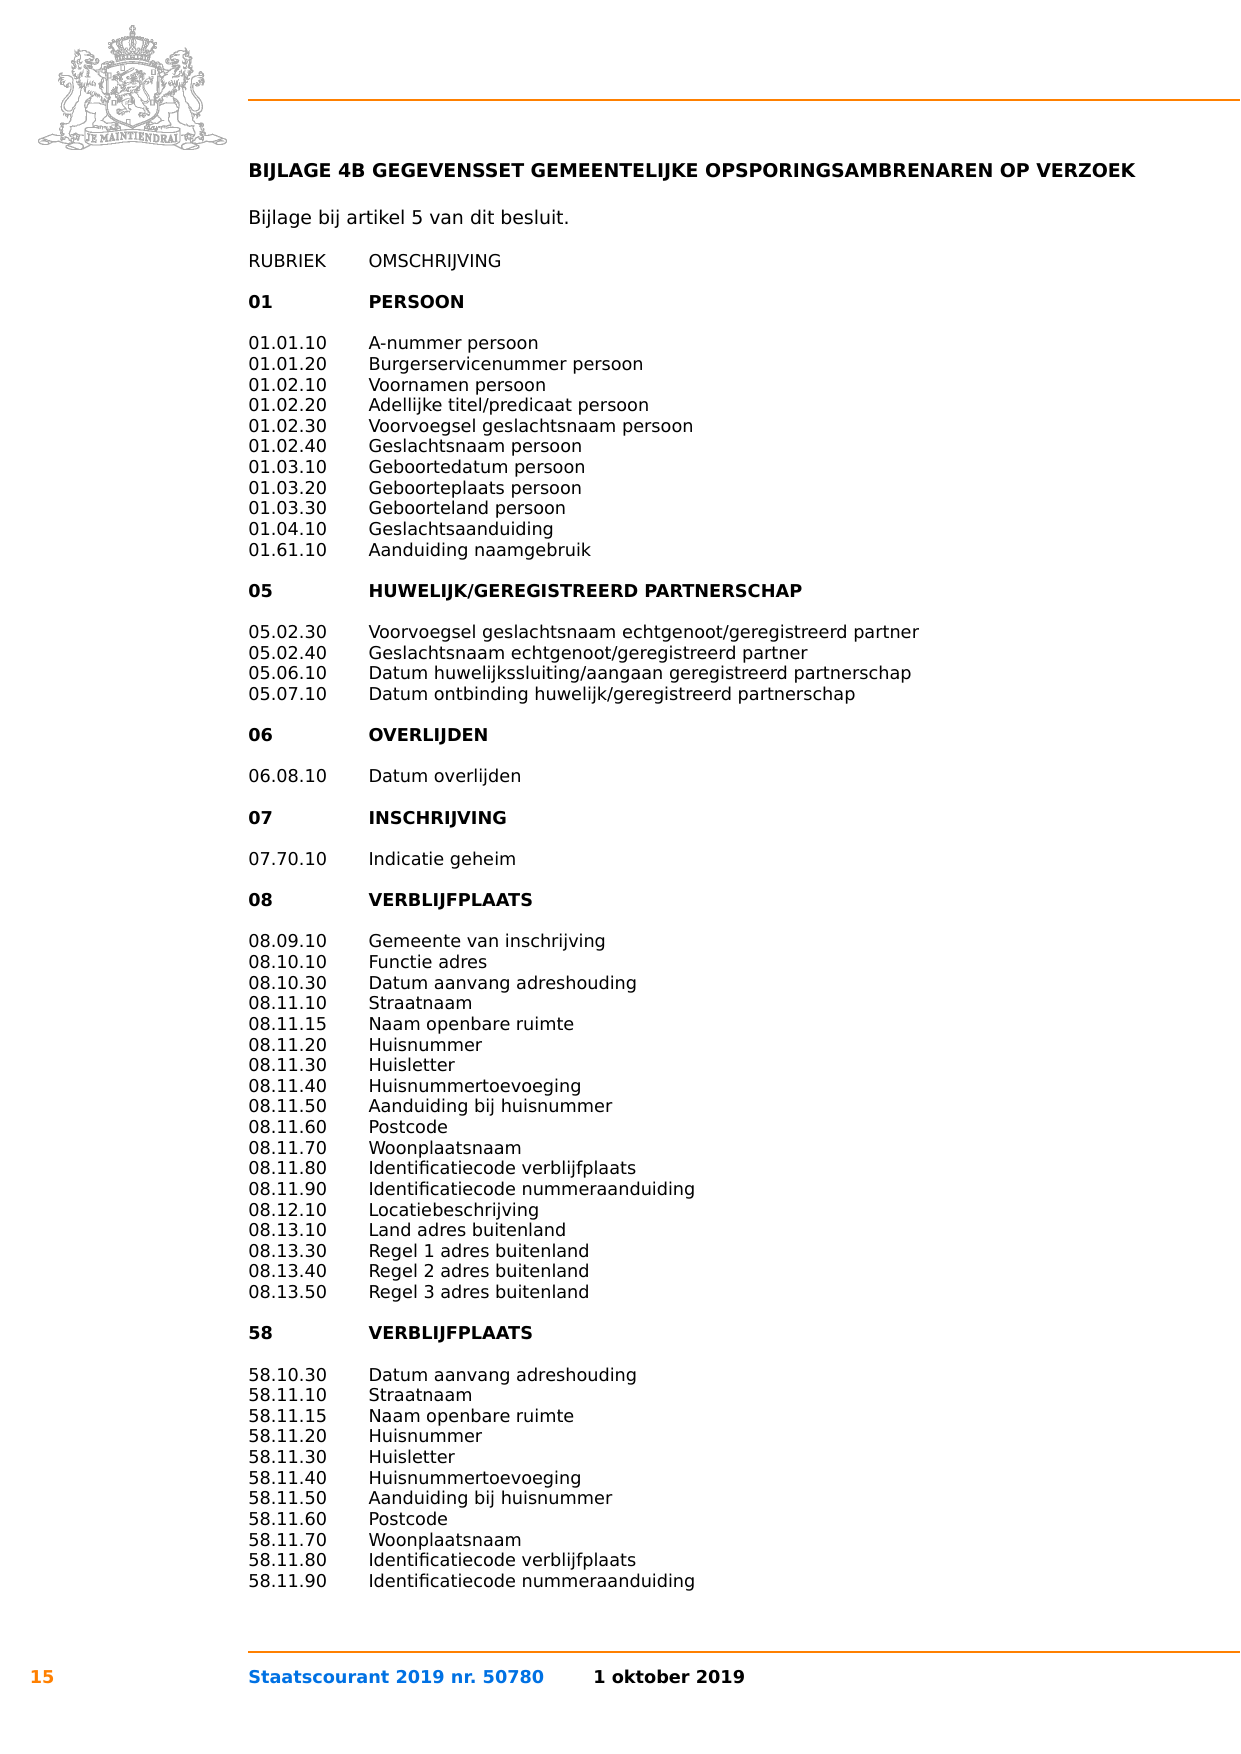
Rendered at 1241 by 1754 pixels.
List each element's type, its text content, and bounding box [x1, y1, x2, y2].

table_cell 08.10.10 [248, 952, 362, 973]
table_cell [248, 787, 362, 808]
table_cell PERSOON [363, 292, 1163, 313]
table_cell 06 [248, 725, 362, 746]
table_cell Datum aanvang adreshouding [363, 973, 1163, 993]
table_cell 58.11.10 [248, 1385, 362, 1406]
table_cell 58 [248, 1323, 362, 1344]
table_cell Geboortedatum persoon [363, 457, 1163, 478]
table_cell [363, 313, 1163, 333]
table_cell Geslachtsnaam persoon [363, 436, 1163, 457]
table_cell 08.13.10 [248, 1220, 362, 1241]
table_cell Identificatiecode verblijfplaats [363, 1158, 1163, 1179]
table_cell [248, 601, 362, 622]
table_cell Gemeente van inschrijving [363, 931, 1163, 952]
table_cell Geslachtsaanduiding [363, 519, 1163, 539]
table_cell Geslachtsnaam echtgenoot/geregistreerd partner [363, 643, 1163, 663]
table_cell Postcode [363, 1117, 1163, 1138]
table_cell 58.11.40 [248, 1468, 362, 1488]
table_cell 01.01.10 [248, 333, 362, 354]
table_cell 07.70.10 [248, 849, 362, 869]
table_cell Aanduiding bij huisnummer [363, 1096, 1163, 1117]
table_cell 01.03.20 [248, 478, 362, 498]
table_cell Huisnummer [363, 1426, 1163, 1447]
table_cell 01 [248, 292, 362, 313]
table_cell Straatnaam [363, 993, 1163, 1014]
table_cell VERBLIJFPLAATS [363, 890, 1163, 911]
table_cell 08.13.30 [248, 1241, 362, 1261]
table_cell VERBLIJFPLAATS [363, 1323, 1163, 1344]
table_cell 01.02.20 [248, 395, 362, 416]
table_cell Woonplaatsnaam [363, 1138, 1163, 1158]
table_cell [363, 787, 1163, 808]
table_cell 05.07.10 [248, 684, 362, 704]
table_cell Datum ontbinding huwelijk/geregistreerd partnerschap [363, 684, 1163, 704]
table_cell Straatnaam [363, 1385, 1163, 1406]
table_cell 08.11.80 [248, 1158, 362, 1179]
table_cell Land adres buitenland [363, 1220, 1163, 1241]
table_cell Datum overlijden [363, 766, 1163, 787]
table_cell 58.11.90 [248, 1571, 362, 1591]
table_cell Identificatiecode nummeraanduiding [363, 1179, 1163, 1199]
table_cell [248, 560, 362, 581]
table_cell 01.03.10 [248, 457, 362, 478]
table_cell 07 [248, 808, 362, 828]
table_cell INSCHRIJVING [363, 808, 1163, 828]
table_cell 58.11.60 [248, 1509, 362, 1529]
table_cell 08.10.30 [248, 973, 362, 993]
table_cell 08.13.40 [248, 1261, 362, 1282]
table_cell [248, 1303, 362, 1323]
table_cell Datum huwelijkssluiting/aangaan geregistreerd partnerschap [363, 663, 1163, 684]
table_cell 08.11.50 [248, 1096, 362, 1117]
table_cell 01.02.10 [248, 375, 362, 395]
table_cell 08.13.50 [248, 1282, 362, 1303]
table_cell 08 [248, 890, 362, 911]
table_cell 08.11.10 [248, 993, 362, 1014]
table_cell 08.11.70 [248, 1138, 362, 1158]
table_cell [363, 1344, 1163, 1364]
table_cell [363, 1303, 1163, 1323]
table_cell 05 [248, 581, 362, 601]
table_cell 05.02.40 [248, 643, 362, 663]
table_cell 58.10.30 [248, 1365, 362, 1385]
table_cell Regel 1 adres buitenland [363, 1241, 1163, 1261]
table_cell 01.03.30 [248, 498, 362, 519]
table_cell [248, 271, 362, 292]
table_cell Burgerservicenummer persoon [363, 354, 1163, 374]
table_cell 01.02.40 [248, 436, 362, 457]
table_header RUBRIEK [248, 251, 362, 271]
table_cell [363, 870, 1163, 890]
table_cell Voorvoegsel geslachtsnaam echtgenoot/geregistreerd partner [363, 622, 1163, 643]
table_cell 08.11.40 [248, 1076, 362, 1096]
table_cell 01.61.10 [248, 540, 362, 560]
table_cell 01.02.30 [248, 416, 362, 436]
table_cell [363, 271, 1163, 292]
table_cell Locatiebeschrijving [363, 1200, 1163, 1220]
table_cell Huisnummertoevoeging [363, 1076, 1163, 1096]
table_cell 05.06.10 [248, 663, 362, 684]
table_cell [363, 911, 1163, 931]
table_cell Aanduiding naamgebruik [363, 540, 1163, 560]
picture [38, 25, 227, 150]
table_cell Datum aanvang adreshouding [363, 1365, 1163, 1385]
table_cell [248, 746, 362, 766]
table_cell 08.12.10 [248, 1200, 362, 1220]
table_header OMSCHRIJVING [363, 251, 1163, 271]
table_cell Identificatiecode verblijfplaats [363, 1550, 1163, 1571]
table_cell 06.08.10 [248, 766, 362, 787]
table_cell [363, 705, 1163, 725]
table_cell [248, 313, 362, 333]
table_cell [248, 870, 362, 890]
table_cell 58.11.30 [248, 1447, 362, 1468]
table_cell 01.04.10 [248, 519, 362, 539]
table_cell Geboorteland persoon [363, 498, 1163, 519]
table_cell [363, 828, 1163, 849]
table_cell 58.11.50 [248, 1488, 362, 1509]
table_cell [248, 1344, 362, 1364]
subtitle BIJLAGE 4B GEGEVENSSET GEMEENTELIJKE OPSPORINGSAMBRENAREN OP VERZOEK [248, 160, 1163, 182]
table_cell Huisnummer [363, 1035, 1163, 1055]
table_cell Geboorteplaats persoon [363, 478, 1163, 498]
table_cell [248, 828, 362, 849]
table_cell 58.11.70 [248, 1530, 362, 1550]
table_cell [363, 746, 1163, 766]
table_cell Naam openbare ruimte [363, 1406, 1163, 1426]
table_cell [248, 911, 362, 931]
table_cell OVERLIJDEN [363, 725, 1163, 746]
table_cell 08.11.20 [248, 1035, 362, 1055]
table_cell Functie adres [363, 952, 1163, 973]
table_cell 08.11.60 [248, 1117, 362, 1138]
table_cell Regel 3 adres buitenland [363, 1282, 1163, 1303]
table_cell 08.09.10 [248, 931, 362, 952]
table_cell Huisletter [363, 1447, 1163, 1468]
table_cell 08.11.90 [248, 1179, 362, 1199]
table_cell Woonplaatsnaam [363, 1530, 1163, 1550]
text Bijlage bij artikel 5 van dit besluit. [248, 207, 1163, 229]
table_cell 05.02.30 [248, 622, 362, 643]
table_cell 01.01.20 [248, 354, 362, 374]
table_cell Indicatie geheim [363, 849, 1163, 869]
table_cell 58.11.15 [248, 1406, 362, 1426]
table_cell Voornamen persoon [363, 375, 1163, 395]
table_cell Identificatiecode nummeraanduiding [363, 1571, 1163, 1591]
table_cell HUWELIJK/GEREGISTREERD PARTNERSCHAP [363, 581, 1163, 601]
table_cell 08.11.30 [248, 1055, 362, 1076]
table_cell Adellijke titel/predicaat persoon [363, 395, 1163, 416]
table_cell [363, 560, 1163, 581]
table_cell Voorvoegsel geslachtsnaam persoon [363, 416, 1163, 436]
table_cell Postcode [363, 1509, 1163, 1529]
table_cell Naam openbare ruimte [363, 1014, 1163, 1034]
table_cell [248, 705, 362, 725]
table_cell 58.11.80 [248, 1550, 362, 1571]
table_cell [363, 601, 1163, 622]
table_cell 08.11.15 [248, 1014, 362, 1034]
table_cell Regel 2 adres buitenland [363, 1261, 1163, 1282]
table_cell 58.11.20 [248, 1426, 362, 1447]
table_cell Aanduiding bij huisnummer [363, 1488, 1163, 1509]
table_cell A-nummer persoon [363, 333, 1163, 354]
table_cell Huisnummertoevoeging [363, 1468, 1163, 1488]
table_cell Huisletter [363, 1055, 1163, 1076]
